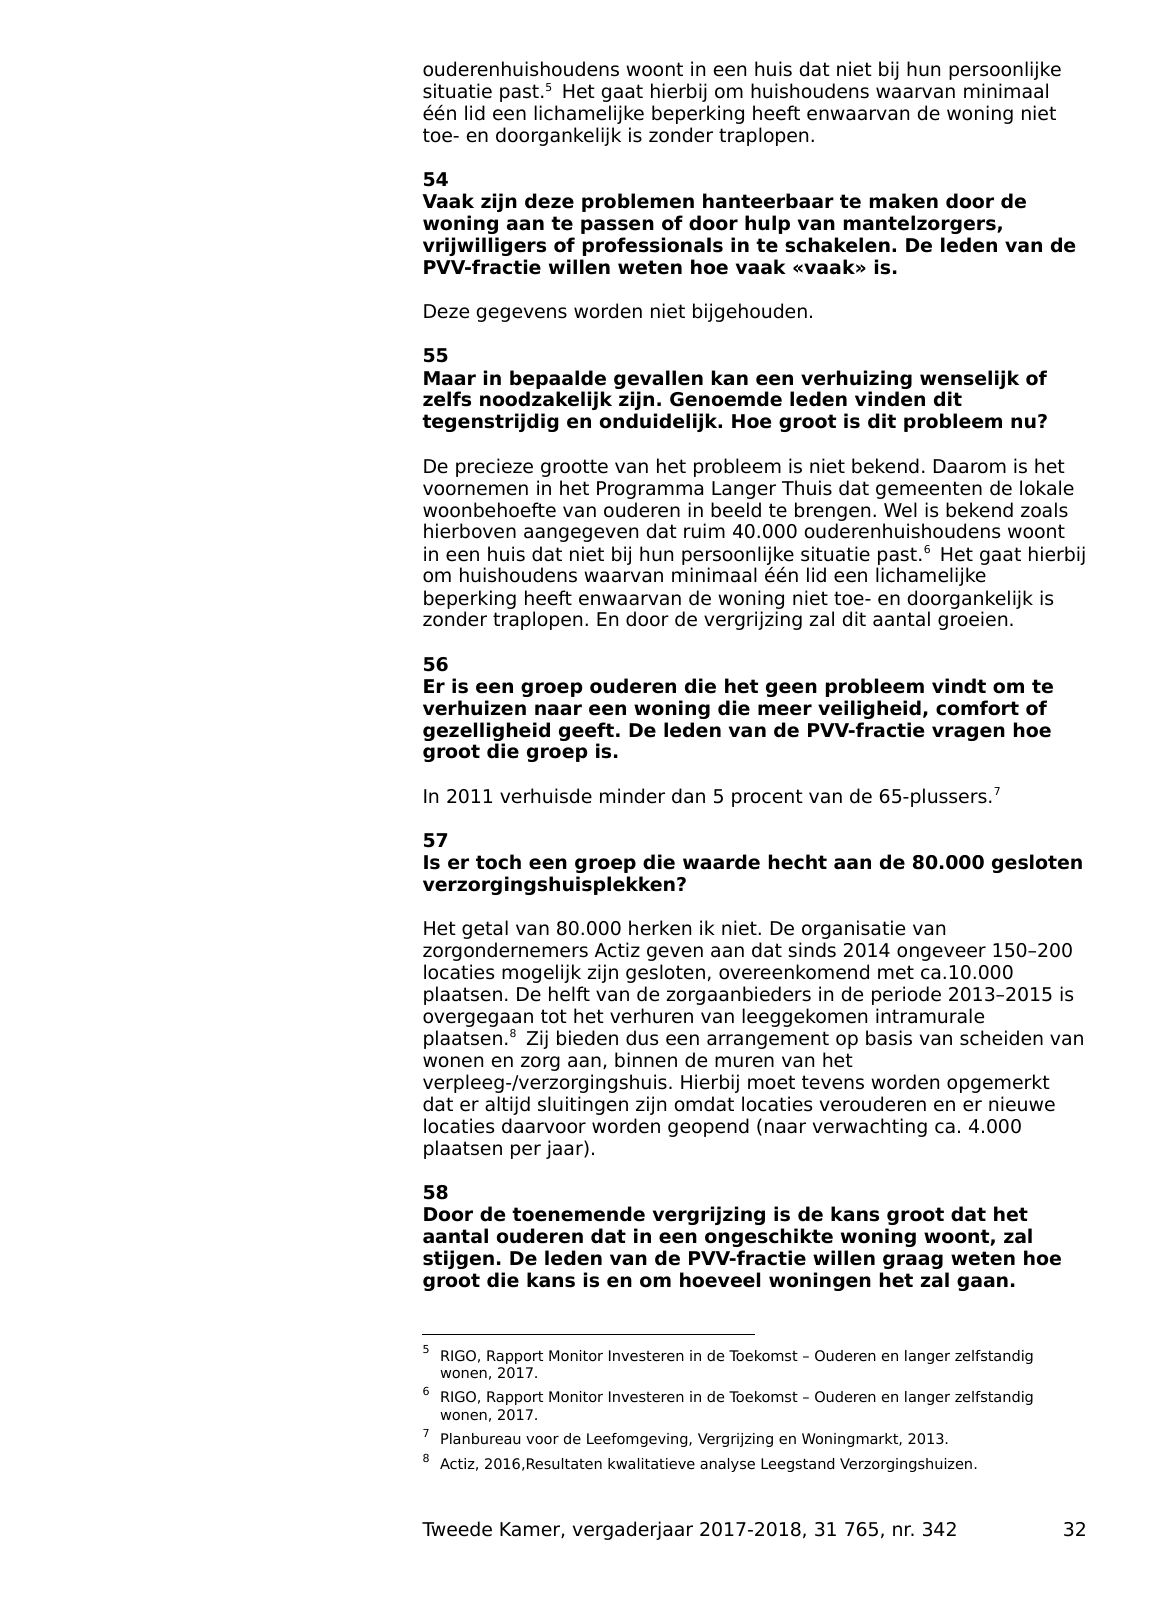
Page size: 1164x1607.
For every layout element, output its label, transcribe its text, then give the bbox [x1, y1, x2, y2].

text In 2011 verhuisde minder dan 5 procent van de 65-plussers. [422, 786, 1087, 808]
text Maar in bepaalde gevallen kan een verhuizing wenselijk of zelfs noodzakelijk zijn. Genoemde leden vinden dit tegenstrijdig en onduidelijk. Hoe groot is dit probleem nu? [422, 367, 1087, 433]
text 56 [422, 653, 1087, 676]
text 58 [422, 1182, 1087, 1204]
text RIGO, Rapport Monitor Investeren in de Toekomst – Ouderen en langer zelfstandig wonen, 2017. [422, 1385, 1087, 1424]
text De precieze grootte van het probleem is niet bekend. Daarom is het voornemen in het Programma Langer Thuis dat gemeenten de lokale woonbehoefte van ouderen in beeld te brengen. Wel is bekend zoals hierboven aangegeven dat ruim 40.000 ouderenhuishoudens woont in een huis dat niet bij hun persoonlijke situatie past. Het gaat hierbij om huishoudens waarvan minimaal één lid een lichamelijke beperking heeft enwaarvan de woning niet toe- en doorgankelijk is zonder traplopen. En door de vergrijzing zal dit aantal groeien. [422, 456, 1087, 631]
text 54 [422, 169, 1087, 191]
text ouderenhuishoudens woont in een huis dat niet bij hun persoonlijke situatie past. Het gaat hierbij om huishoudens waarvan minimaal één lid een lichamelijke beperking heeft enwaarvan de woning niet toe- en doorgankelijk is zonder traplopen. [422, 59, 1087, 147]
text Planbureau voor de Leefomgeving, Vergrijzing en Woningmarkt, 2013. [422, 1427, 1087, 1449]
text Er is een groep ouderen die het geen probleem vindt om te verhuizen naar een woning die meer veiligheid, comfort of gezelligheid geeft. De leden van de PVV-fractie vragen hoe groot die groep is. [422, 676, 1087, 763]
text Actiz, 2016,Resultaten kwalitatieve analyse Leegstand Verzorgingshuizen. [422, 1452, 1087, 1474]
text Vaak zijn deze problemen hanteerbaar te maken door de woning aan te passen of door hulp van mantelzorgers, vrijwilligers of professionals in te schakelen. De leden van de PVV-fractie willen weten hoe vaak «vaak» is. [422, 191, 1087, 279]
text Door de toenemende vergrijzing is de kans groot dat het aantal ouderen dat in een ongeschikte woning woont, zal stijgen. De leden van de PVV-fractie willen graag weten hoe groot die kans is en om hoeveel woningen het zal gaan. [422, 1204, 1087, 1292]
text Het getal van 80.000 herken ik niet. De organisatie van zorgondernemers Actiz geven aan dat sinds 2014 ongeveer 150–200 locaties mogelijk zijn gesloten, overeenkomend met ca.10.000 plaatsen. De helft van de zorgaanbieders in de periode 2013–2015 is overgegaan tot het verhuren van leeggekomen intramurale plaatsen. Zij bieden dus een arrangement op basis van scheiden van wonen en zorg aan, binnen de muren van het verpleeg-/verzorgingshuis. Hierbij moet tevens worden opgemerkt dat er altijd sluitingen zijn omdat locaties verouderen en er nieuwe locaties daarvoor worden geopend (naar verwachting ca. 4.000 plaatsen per jaar). [422, 918, 1087, 1160]
text Is er toch een groep die waarde hecht aan de 80.000 gesloten verzorgingshuisplekken? [422, 852, 1087, 896]
text 55 [422, 345, 1087, 367]
text Deze gegevens worden niet bijgehouden. [422, 301, 1087, 323]
text 57 [422, 830, 1087, 852]
text RIGO, Rapport Monitor Investeren in de Toekomst – Ouderen en langer zelfstandig wonen, 2017. [422, 1343, 1087, 1382]
